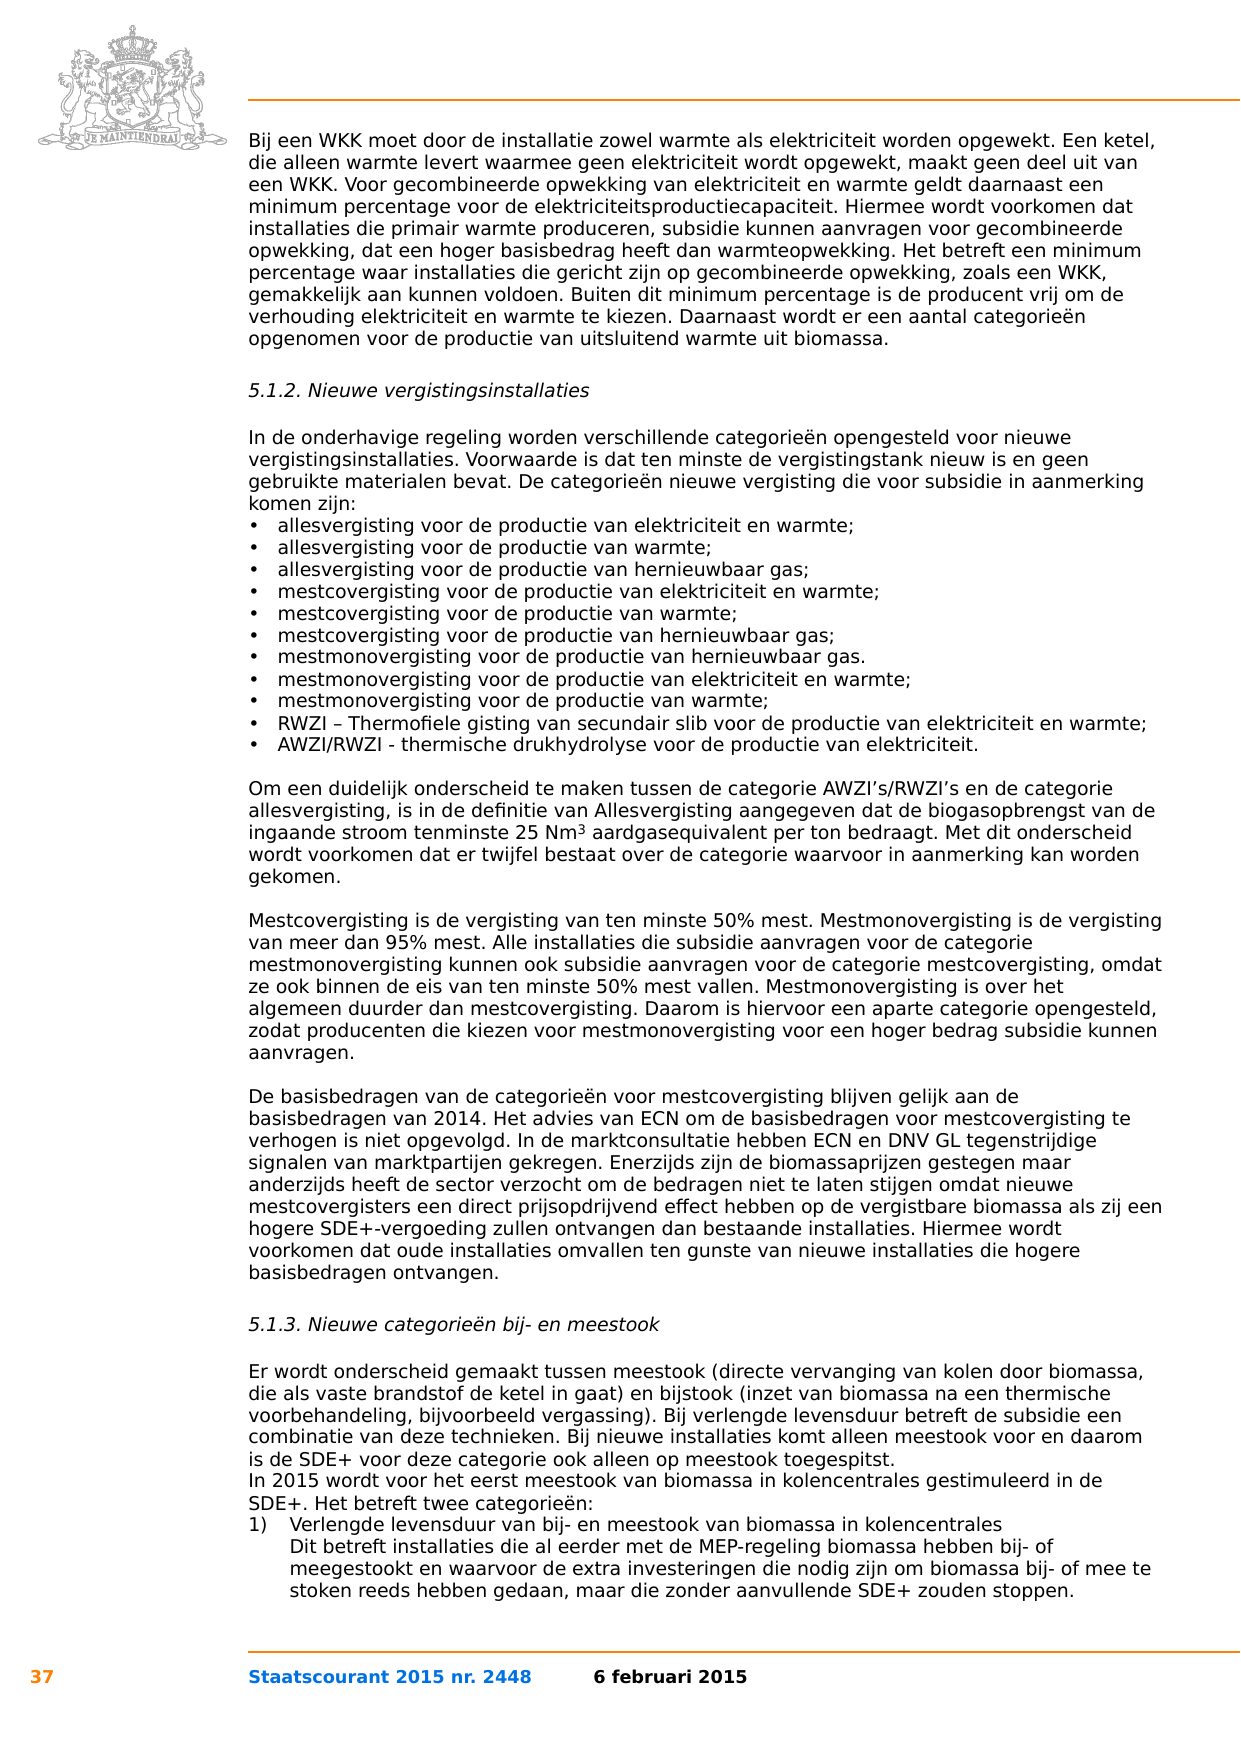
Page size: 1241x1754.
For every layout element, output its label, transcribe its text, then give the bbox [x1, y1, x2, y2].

text • mestcovergisting voor de productie van elektriciteit en warmte; [248, 581, 1163, 602]
text Er wordt onderscheid gemaakt tussen meestook (directe vervanging van kolen door biomassa, die als vaste brandstof de ketel in gaat) en bijstook (inzet van biomassa na een thermische voorbehandeling, bijvoorbeeld vergassing). Bij verlengde levensduur betreft de subsidie een combinatie van deze technieken. Bij nieuwe installaties komt alleen meestook voor en daarom is de SDE+ voor deze categorie ook alleen op meestook toegespitst. [248, 1361, 1163, 1470]
text In de onderhavige regeling worden verschillende categorieën opengesteld voor nieuwe vergistingsinstallaties. Voorwaarde is dat ten minste de vergistingstank nieuw is en geen gebruikte materialen bevat. De categorieën nieuwe vergisting die voor subsidie in aanmerking komen zijn: [248, 427, 1163, 514]
text • AWZI/RWZI - thermische drukhydrolyse voor de productie van elektriciteit. [248, 734, 1163, 756]
text Mestcovergisting is de vergisting van ten minste 50% mest. Mestmonovergisting is de vergisting van meer dan 95% mest. Alle installaties die subsidie aanvragen voor de categorie mestmonovergisting kunnen ook subsidie aanvragen voor de categorie mestcovergisting, omdat ze ook binnen de eis van ten minste 50% mest vallen. Mestmonovergisting is over het algemeen duurder dan mestcovergisting. Daarom is hiervoor een aparte categorie opengesteld, zodat producenten die kiezen voor mestmonovergisting voor een hoger bedrag subsidie kunnen aanvragen. [248, 910, 1163, 1064]
text • mestmonovergisting voor de productie van hernieuwbaar gas. [248, 646, 1163, 668]
subtitle 5.1.3. Nieuwe categorieën bij- en meestook [248, 1313, 1163, 1336]
picture [38, 25, 227, 150]
text Bij een WKK moet door de installatie zowel warmte als elektriciteit worden opgewekt. Een ketel, die alleen warmte levert waarmee geen elektriciteit wordt opgewekt, maakt geen deel uit van een WKK. Voor gecombineerde opwekking van elektriciteit en warmte geldt daarnaast een minimum percentage voor de elektriciteitsproductiecapaciteit. Hiermee wordt voorkomen dat installaties die primair warmte produceren, subsidie kunnen aanvragen voor gecombineerde opwekking, dat een hoger basisbedrag heeft dan warmteopwekking. Het betreft een minimum percentage waar installaties die gericht zijn op gecombineerde opwekking, zoals een WKK, gemakkelijk aan kunnen voldoen. Buiten dit minimum percentage is de producent vrij om de verhouding elektriciteit en warmte te kiezen. Daarnaast wordt er een aantal categorieën opgenomen voor de productie van uitsluitend warmte uit biomassa. [248, 130, 1163, 350]
text • allesvergisting voor de productie van hernieuwbaar gas; [248, 558, 1163, 581]
text • mestmonovergisting voor de productie van warmte; [248, 690, 1163, 712]
text In 2015 wordt voor het eerst meestook van biomassa in kolencentrales gestimuleerd in de SDE+. Het betreft twee categorieën: [248, 1470, 1163, 1514]
subtitle 5.1.2. Nieuwe vergistingsinstallaties [248, 380, 1163, 402]
text • mestmonovergisting voor de productie van elektriciteit en warmte; [248, 668, 1163, 690]
text • allesvergisting voor de productie van warmte; [248, 537, 1163, 558]
text • RWZI – Thermofiele gisting van secundair slib voor de productie van elektriciteit en warmte; [248, 712, 1163, 734]
text De basisbedragen van de categorieën voor mestcovergisting blijven gelijk aan de basisbedragen van 2014. Het advies van ECN om de basisbedragen voor mestcovergisting te verhogen is niet opgevolgd. In de marktconsultatie hebben ECN en DNV GL tegenstrijdige signalen van marktpartijen gekregen. Enerzijds zijn de biomassaprijzen gestegen maar anderzijds heeft de sector verzocht om de bedragen niet te laten stijgen omdat nieuwe mestcovergisters een direct prijsopdrijvend effect hebben op de vergistbare biomassa als zij een hogere SDE+-vergoeding zullen ontvangen dan bestaande installaties. Hiermee wordt voorkomen dat oude installaties omvallen ten gunste van nieuwe installaties die hogere basisbedragen ontvangen. [248, 1086, 1163, 1283]
text • mestcovergisting voor de productie van hernieuwbaar gas; [248, 624, 1163, 646]
text Om een duidelijk onderscheid te maken tussen de categorie AWZI’s/RWZI’s en de categorie allesvergisting, is in de definitie van Allesvergisting aangegeven dat de biogasopbrengst van de ingaande stroom tenminste 25 Nm3 aardgasequivalent per ton bedraagt. Met dit onderscheid wordt voorkomen dat er twijfel bestaat over de categorie waarvoor in aanmerking kan worden gekomen. [248, 778, 1163, 888]
text Dit betreft installaties die al eerder met de MEP-regeling biomassa hebben bij- of meegestookt en waarvoor de extra investeringen die nodig zijn om biomassa bij- of mee te stoken reeds hebben gedaan, maar die zonder aanvullende SDE+ zouden stoppen. [289, 1536, 1163, 1602]
text • mestcovergisting voor de productie van warmte; [248, 602, 1163, 624]
text 1) Verlengde levensduur van bij- en meestook van biomassa in kolencentrales [248, 1514, 1163, 1536]
text • allesvergisting voor de productie van elektriciteit en warmte; [248, 514, 1163, 537]
